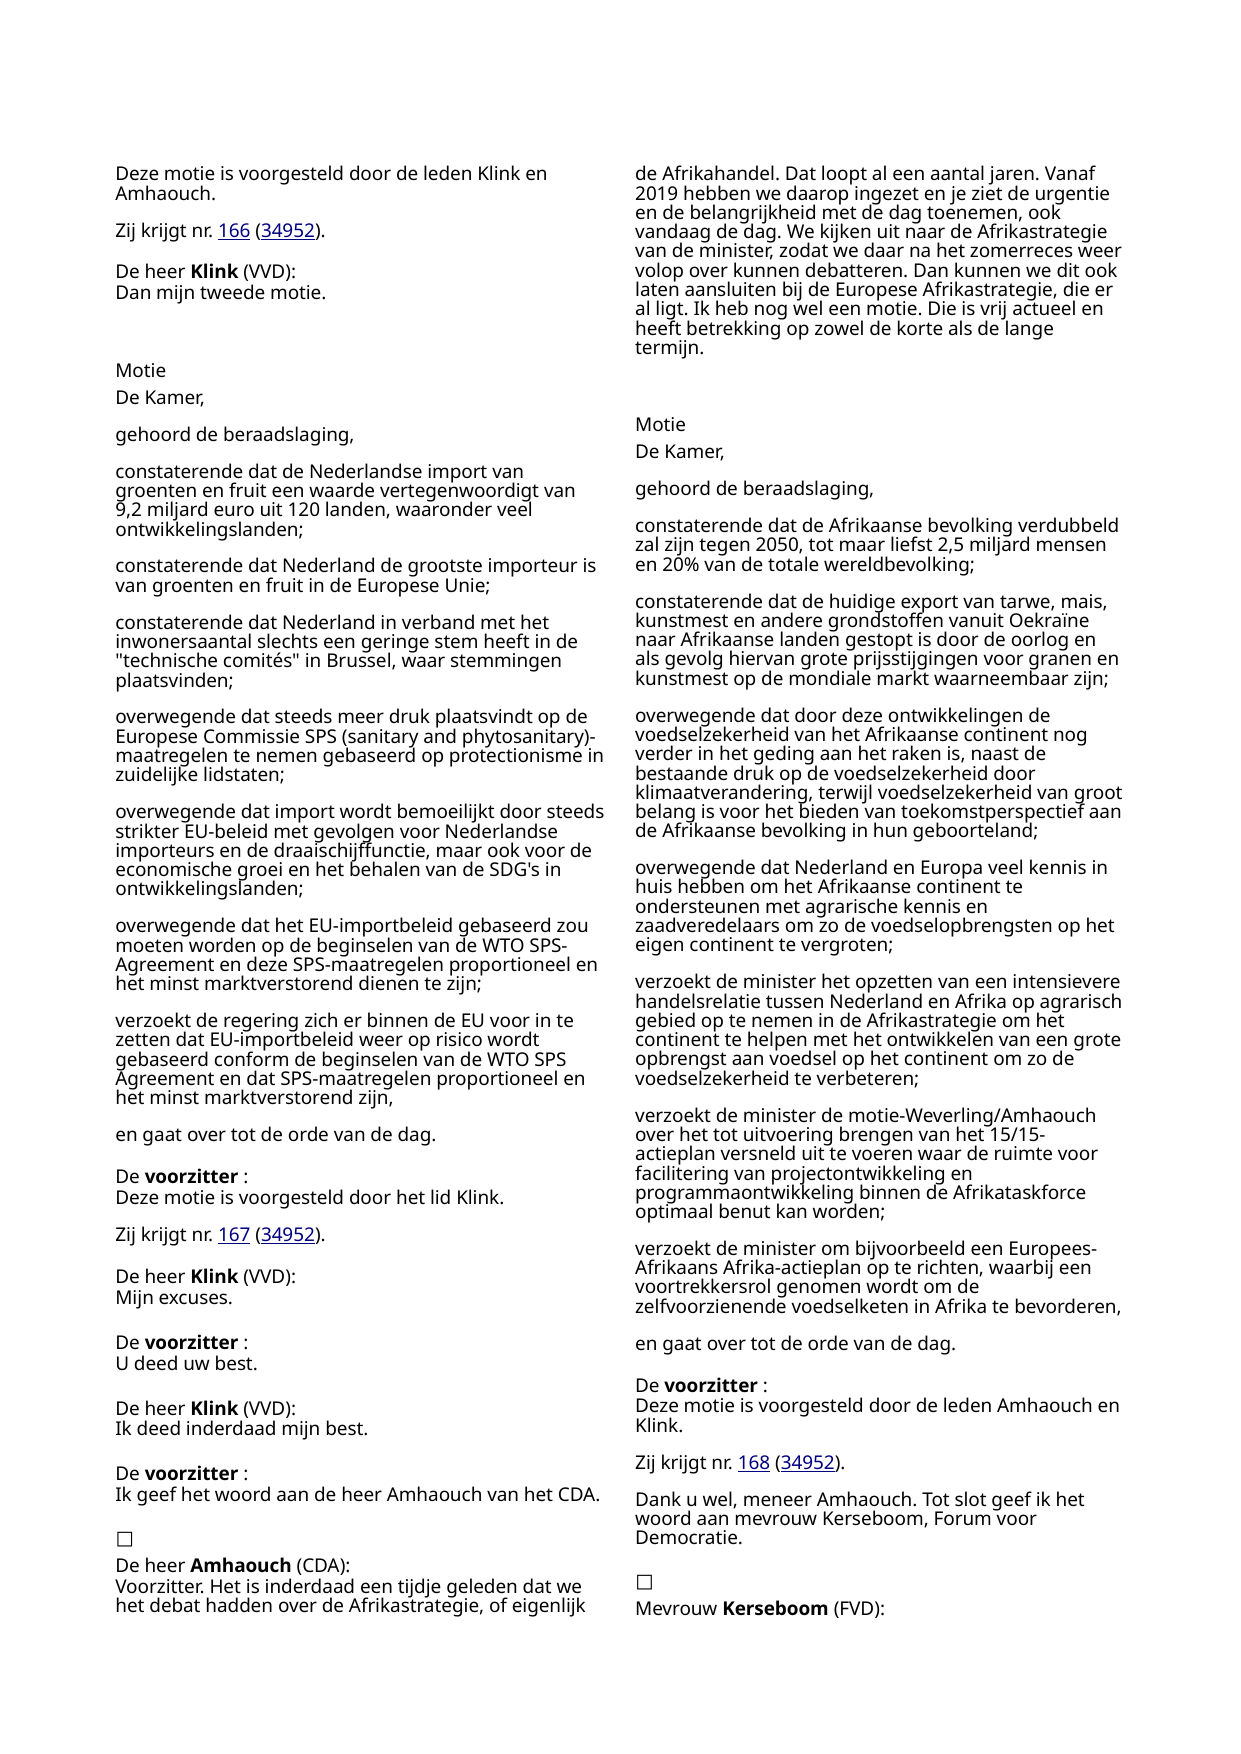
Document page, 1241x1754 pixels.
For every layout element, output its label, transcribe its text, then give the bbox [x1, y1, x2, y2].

text De Kamer, [635, 443, 1125, 462]
text Motie [115, 357, 605, 383]
text en gaat over tot de orde van de dag. [115, 1126, 605, 1146]
text Ik geef het woord aan de heer Amhaouch van het CDA. [115, 1486, 605, 1506]
text De voorzitter : [115, 1461, 605, 1486]
text De voorzitter : [115, 1329, 605, 1354]
text Motie [635, 411, 1125, 437]
text de Afrikahandel. Dat loopt al een aantal jaren. Vanaf 2019 hebben we daarop ingezet en je ziet de urgentie en de belangrijkheid met de dag toenemen, ook vandaag de dag. We kijken uit naar de Afrikastrategie van de minister, zodat we daar na het zomerreces weer volop over kunnen debatteren. Dan kunnen we dit ook laten aansluiten bij de Europese Afrikastrategie, die er al ligt. Ik heb nog wel een motie. Die is vrij actueel en heeft betrekking op zowel de korte als de lange termijn. [635, 165, 1125, 358]
text De voorzitter : [115, 1163, 605, 1189]
text Zij krijgt nr. 166 (34952). [115, 222, 605, 241]
text ⬜ [115, 1526, 605, 1552]
text Voorzitter. Het is inderdaad een tijdje geleden dat we het debat hadden over de Afrikastrategie, of eigenlijk [115, 1578, 605, 1616]
text en gaat over tot de orde van de dag. [635, 1335, 1125, 1354]
text ⬜ [635, 1569, 1125, 1595]
text overwegende dat import wordt bemoeilijkt door steeds strikter EU-beleid met gevolgen voor Nederlandse importeurs en de draaischijffunctie, maar ook voor de economische groei en het behalen van de SDG's in ontwikkelingslanden; [115, 803, 605, 900]
text Ik deed inderdaad mijn best. [115, 1420, 605, 1440]
text U deed uw best. [115, 1354, 605, 1374]
text gehoord de beraadslaging, [635, 480, 1125, 499]
text Zij krijgt nr. 167 (34952). [115, 1226, 605, 1245]
text gehoord de beraadslaging, [115, 426, 605, 445]
text overwegende dat het EU-importbeleid gebaseerd zou moeten worden op de beginselen van de WTO SPS-Agreement en deze SPS-maatregelen proportioneel en het minst marktverstorend dienen te zijn; [115, 917, 605, 994]
text Mevrouw Kerseboom (FVD): [635, 1595, 1125, 1621]
text verzoekt de minister de motie-Weverling/Amhaouch over het tot uitvoering brengen van het 15/15-actieplan versneld uit te voeren waar de ruimte voor facilitering van projectontwikkeling en programmaontwikkeling binnen de Afrikataskforce optimaal benut kan worden; [635, 1107, 1125, 1222]
text constaterende dat de Afrikaanse bevolking verdubbeld zal zijn tegen 2050, tot maar liefst 2,5 miljard mensen en 20% van de totale wereldbevolking; [635, 517, 1125, 575]
text overwegende dat door deze ontwikkelingen de voedselzekerheid van het Afrikaanse continent nog verder in het geding aan het raken is, naast de bestaande druk op de voedselzekerheid door klimaatverandering, terwijl voedselzekerheid van groot belang is voor het bieden van toekomstperspectief aan de Afrikaanse bevolking in hun geboorteland; [635, 707, 1125, 842]
text De heer Klink (VVD): [115, 1395, 605, 1420]
text verzoekt de regering zich er binnen de EU voor in te zetten dat EU-importbeleid weer op risico wordt gebaseerd conform de beginselen van de WTO SPS Agreement en dat SPS-maatregelen proportioneel en het minst marktverstorend zijn, [115, 1012, 605, 1108]
text constaterende dat de huidige export van tarwe, mais, kunstmest en andere grondstoffen vanuit Oekraïne naar Afrikaanse landen gestopt is door de oorlog en als gevolg hiervan grote prijsstijgingen voor granen en kunstmest op de mondiale markt waarneembaar zijn; [635, 593, 1125, 689]
text verzoekt de minister het opzetten van een intensievere handelsrelatie tussen Nederland en Afrika op agrarisch gebied op te nemen in de Afrikastrategie om het continent te helpen met het ontwikkelen van een grote opbrengst aan voedsel op het continent om zo de voedselzekerheid te verbeteren; [635, 973, 1125, 1089]
text Dan mijn tweede motie. [115, 284, 605, 304]
text De heer Amhaouch (CDA): [115, 1552, 605, 1578]
text Mijn excuses. [115, 1289, 605, 1308]
text Deze motie is voorgesteld door de leden Amhaouch en Klink. [635, 1397, 1125, 1436]
text overwegende dat Nederland en Europa veel kennis in huis hebben om het Afrikaanse continent te ondersteunen met agrarische kennis en zaadveredelaars om zo de voedselopbrengsten op het eigen continent te vergroten; [635, 859, 1125, 956]
text overwegende dat steeds meer druk plaatsvindt op de Europese Commissie SPS (sanitary and phytosanitary)-maatregelen te nemen gebaseerd op protectionisme in zuidelijke lidstaten; [115, 708, 605, 786]
text Deze motie is voorgesteld door het lid Klink. [115, 1189, 605, 1208]
text Dank u wel, meneer Amhaouch. Tot slot geef ik het woord aan mevrouw Kerseboom, Forum voor Democratie. [635, 1491, 1125, 1549]
text Zij krijgt nr. 168 (34952). [635, 1454, 1125, 1473]
text constaterende dat de Nederlandse import van groenten en fruit een waarde vertegenwoordigt van 9,2 miljard euro uit 120 landen, waaronder veel ontwikkelingslanden; [115, 463, 605, 540]
text verzoekt de minister om bijvoorbeeld een Europees-Afrikaans Afrika-actieplan op te richten, waarbij een voortrekkersrol genomen wordt om de zelfvoorzienende voedselketen in Afrika te bevorderen, [635, 1240, 1125, 1317]
text constaterende dat Nederland de grootste importeur is van groenten en fruit in de Europese Unie; [115, 557, 605, 596]
text De heer Klink (VVD): [115, 1263, 605, 1289]
text De Kamer, [115, 389, 605, 408]
text De voorzitter : [635, 1372, 1125, 1397]
text Deze motie is voorgesteld door de leden Klink en Amhaouch. [115, 165, 605, 204]
text De heer Klink (VVD): [115, 259, 605, 284]
text constaterende dat Nederland in verband met het inwonersaantal slechts een geringe stem heeft in de "technische comités" in Brussel, waar stemmingen plaatsvinden; [115, 614, 605, 691]
